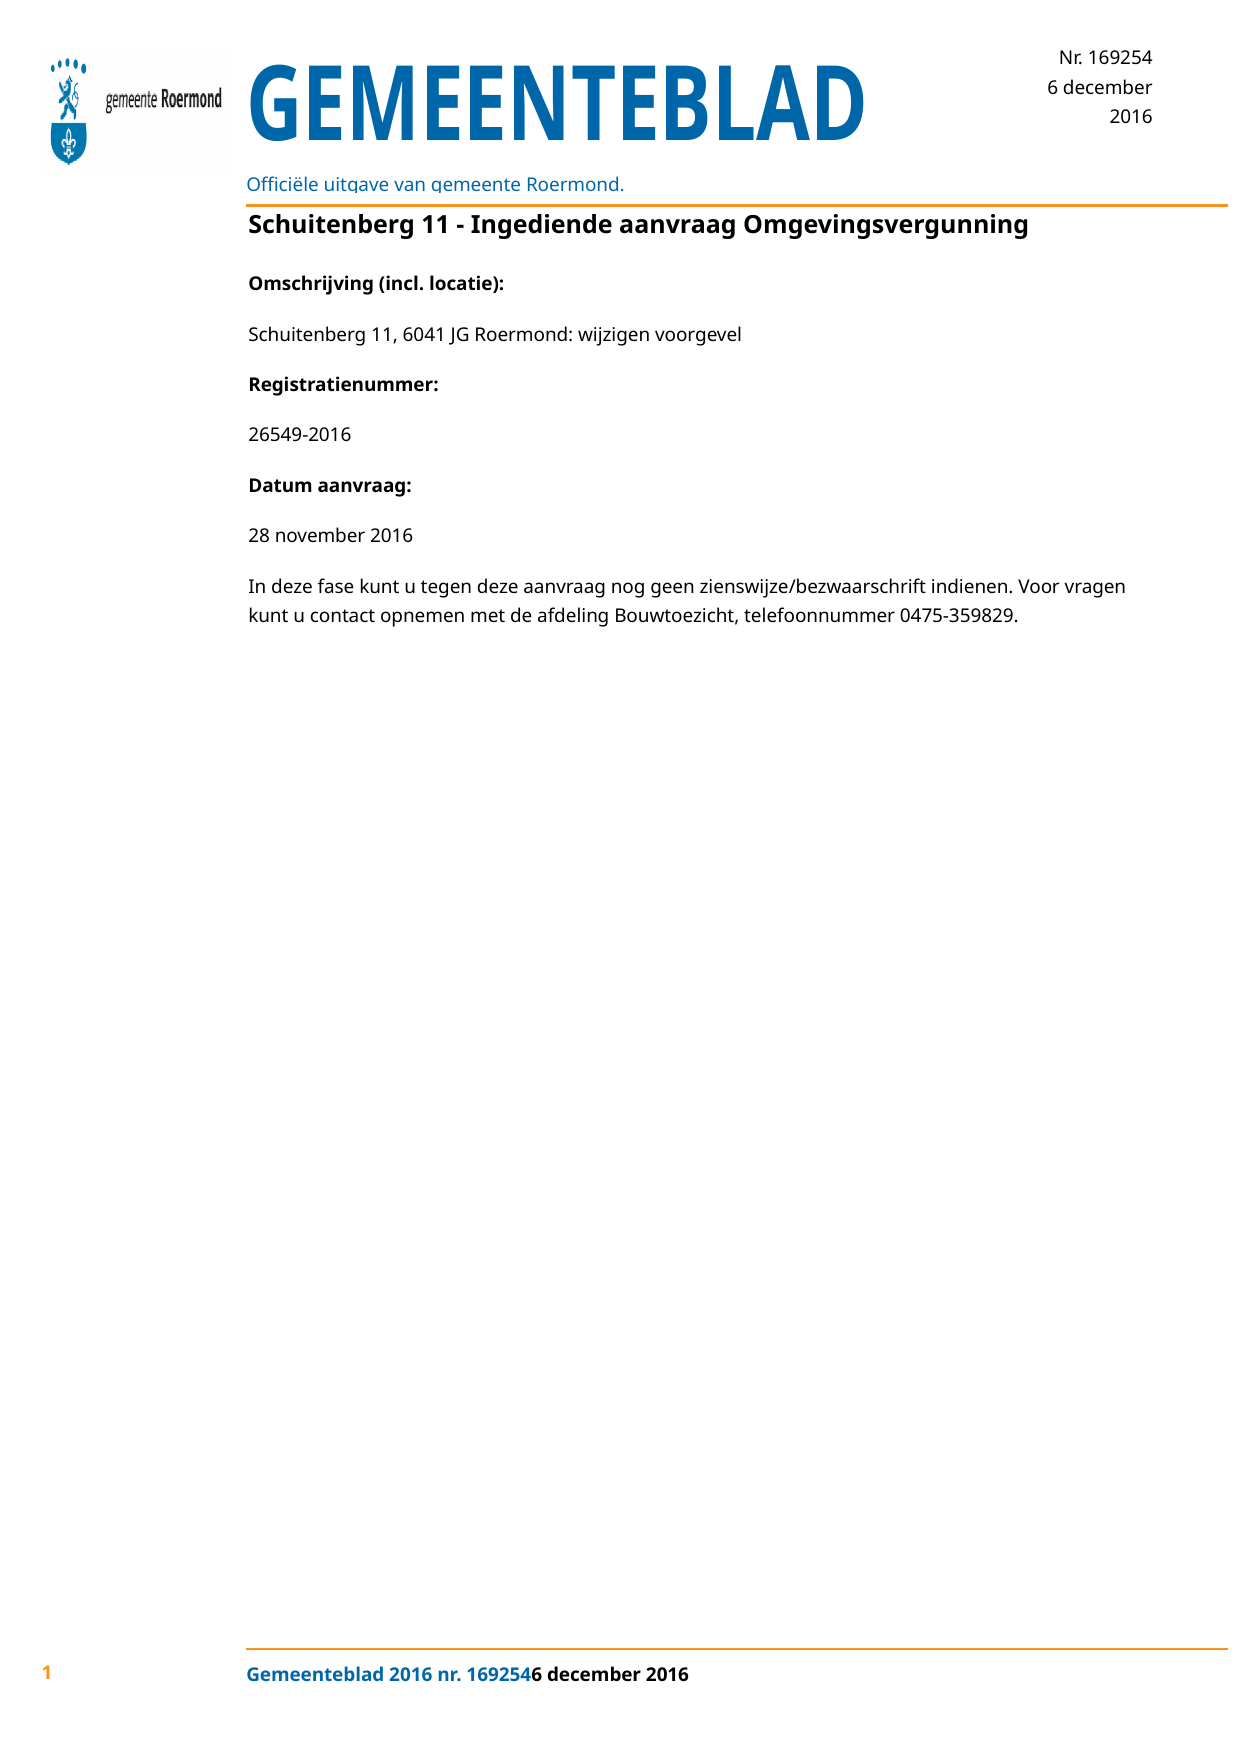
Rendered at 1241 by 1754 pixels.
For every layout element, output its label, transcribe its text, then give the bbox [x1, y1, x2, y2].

text Schuitenberg 11 - Ingediende aanvraag Omgevingsvergunning [248, 207, 1152, 241]
text Registratienummer: [248, 371, 1152, 397]
text 26549-2016 [248, 422, 1152, 447]
text Omschrijving (incl. locatie): [248, 270, 1152, 296]
text Schuitenberg 11, 6041 JG Roermond: wijzigen voorgevel [248, 321, 1152, 346]
text Datum aanvraag: [248, 472, 1152, 498]
picture [41, 47, 231, 172]
text In deze fase kunt u tegen deze aanvraag nog geen zienswijze/bezwaarschrift indienen. Voor vragen kunt u contact opnemen met de afdeling Bouwtoezicht, telefoonnummer 0475-359829. [248, 573, 1152, 628]
text 28 november 2016 [248, 522, 1152, 548]
